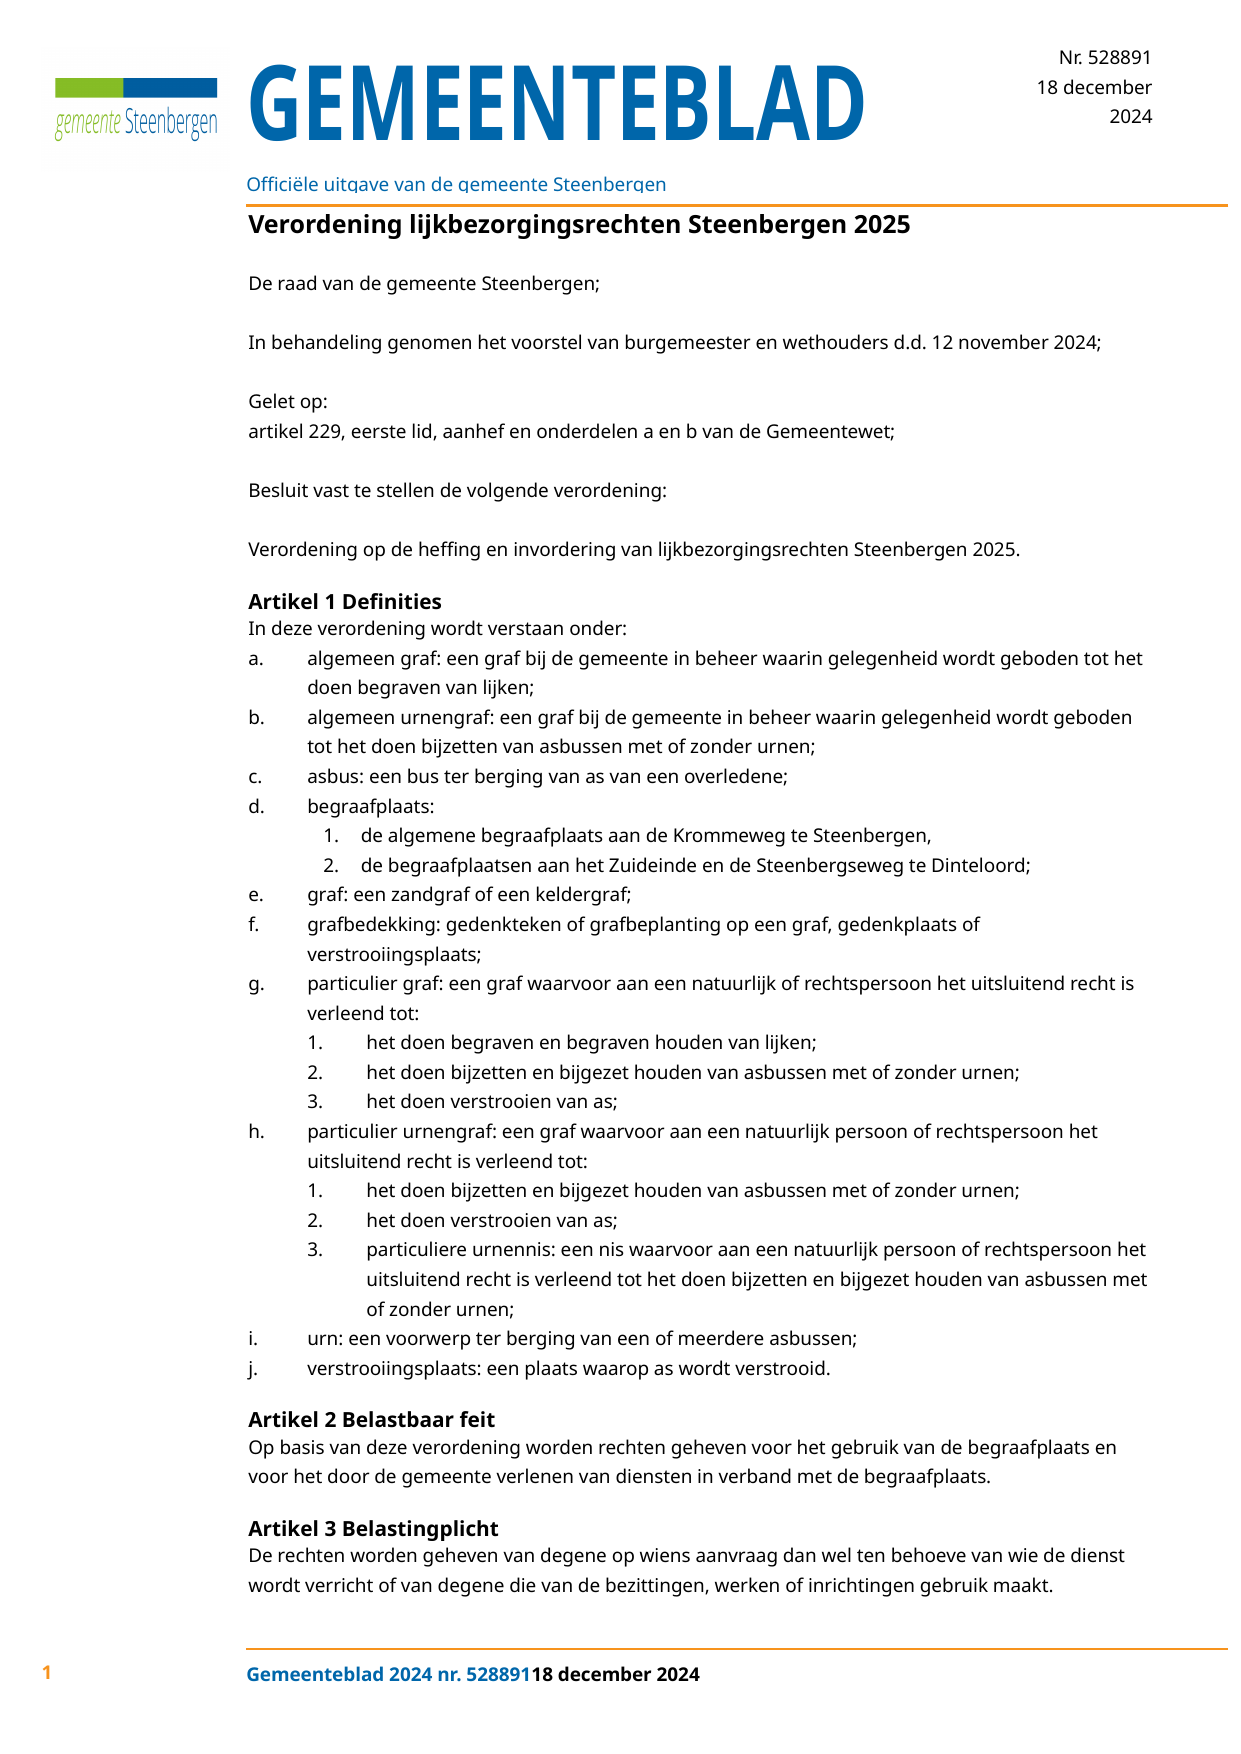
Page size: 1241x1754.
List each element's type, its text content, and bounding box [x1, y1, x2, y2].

text Artikel 3 Belastingplicht [248, 1514, 1152, 1542]
list het doen bijzetten en bijgezet houden van asbussen met of zonder urnen; [307, 1177, 1152, 1203]
text In behandeling genomen het voorstel van burgemeester en wethouders d.d. 12 november 2024; [248, 329, 1152, 355]
text Gelet op: [248, 389, 1152, 414]
text Op basis van deze verordening worden rechten geheven voor het gebruik van de begraafplaats en voor het door de gemeente verlenen van diensten in verband met de begraafplaats. [248, 1434, 1152, 1489]
list algemeen urnengraf: een graf bij de gemeente in beheer waarin gelegenheid wordt geboden tot het doen bijzetten van asbussen met of zonder urnen; [248, 704, 1152, 759]
text Verordening lijkbezorgingsrechten Steenbergen 2025 [248, 207, 1152, 241]
list particuliere urnennis: een nis waarvoor aan een natuurlijk persoon of rechtspersoon het uitsluitend recht is verleend tot het doen bijzetten en bijgezet houden van asbussen met of zonder urnen; [307, 1237, 1152, 1322]
list particulier urnengraf: een graf waarvoor aan een natuurlijk persoon of rechtspersoon het uitsluitend recht is verleend tot: [248, 1118, 1152, 1174]
list asbus: een bus ter berging van as van een overledene; [248, 763, 1152, 789]
text De raad van de gemeente Steenbergen; [248, 270, 1152, 296]
picture [41, 47, 231, 172]
text artikel 229, eerste lid, aanhef en onderdelen a en b van de Gemeentewet; [248, 418, 1152, 444]
list particulier graf: een graf waarvoor aan een natuurlijk of rechtspersoon het uitsluitend recht is verleend tot: [248, 970, 1152, 1026]
list het doen verstrooien van as; [307, 1089, 1152, 1114]
list graf: een zandgraf of een keldergraf; [248, 882, 1152, 907]
list het doen verstrooien van as; [307, 1207, 1152, 1233]
list het doen bijzetten en bijgezet houden van asbussen met of zonder urnen; [307, 1059, 1152, 1085]
list het doen begraven en begraven houden van lijken; [307, 1029, 1152, 1055]
text Verordening op de heffing en invordering van lijkbezorgingsrechten Steenbergen 2025. [248, 537, 1152, 562]
text De rechten worden geheven van degene op wiens aanvraag dan wel ten behoeve van wie de dienst wordt verricht of van degene die van de bezittingen, werken of inrichtingen gebruik maakt. [248, 1542, 1152, 1598]
text Artikel 2 Belastbaar feit [248, 1405, 1152, 1434]
list de algemene begraafplaats aan de Krommeweg te Steenbergen, [323, 822, 1152, 848]
list algemeen graf: een graf bij de gemeente in beheer waarin gelegenheid wordt geboden tot het doen begraven van lijken; [248, 645, 1152, 700]
text Besluit vast te stellen de volgende verordening: [248, 477, 1152, 503]
list de begraafplaatsen aan het Zuideinde en de Steenbergseweg te Dinteloord; [323, 852, 1152, 878]
list verstrooiingsplaats: een plaats waarop as wordt verstrooid. [248, 1355, 1152, 1381]
list grafbedekking: gedenkteken of grafbeplanting op een graf, gedenkplaats of verstrooiingsplaats; [248, 911, 1152, 967]
list begraafplaats: [248, 793, 1152, 819]
text Artikel 1 Definities [248, 587, 1152, 615]
list urn: een voorwerp ter berging van een of meerdere asbussen; [248, 1325, 1152, 1351]
text In deze verordening wordt verstaan onder: [248, 615, 1152, 641]
